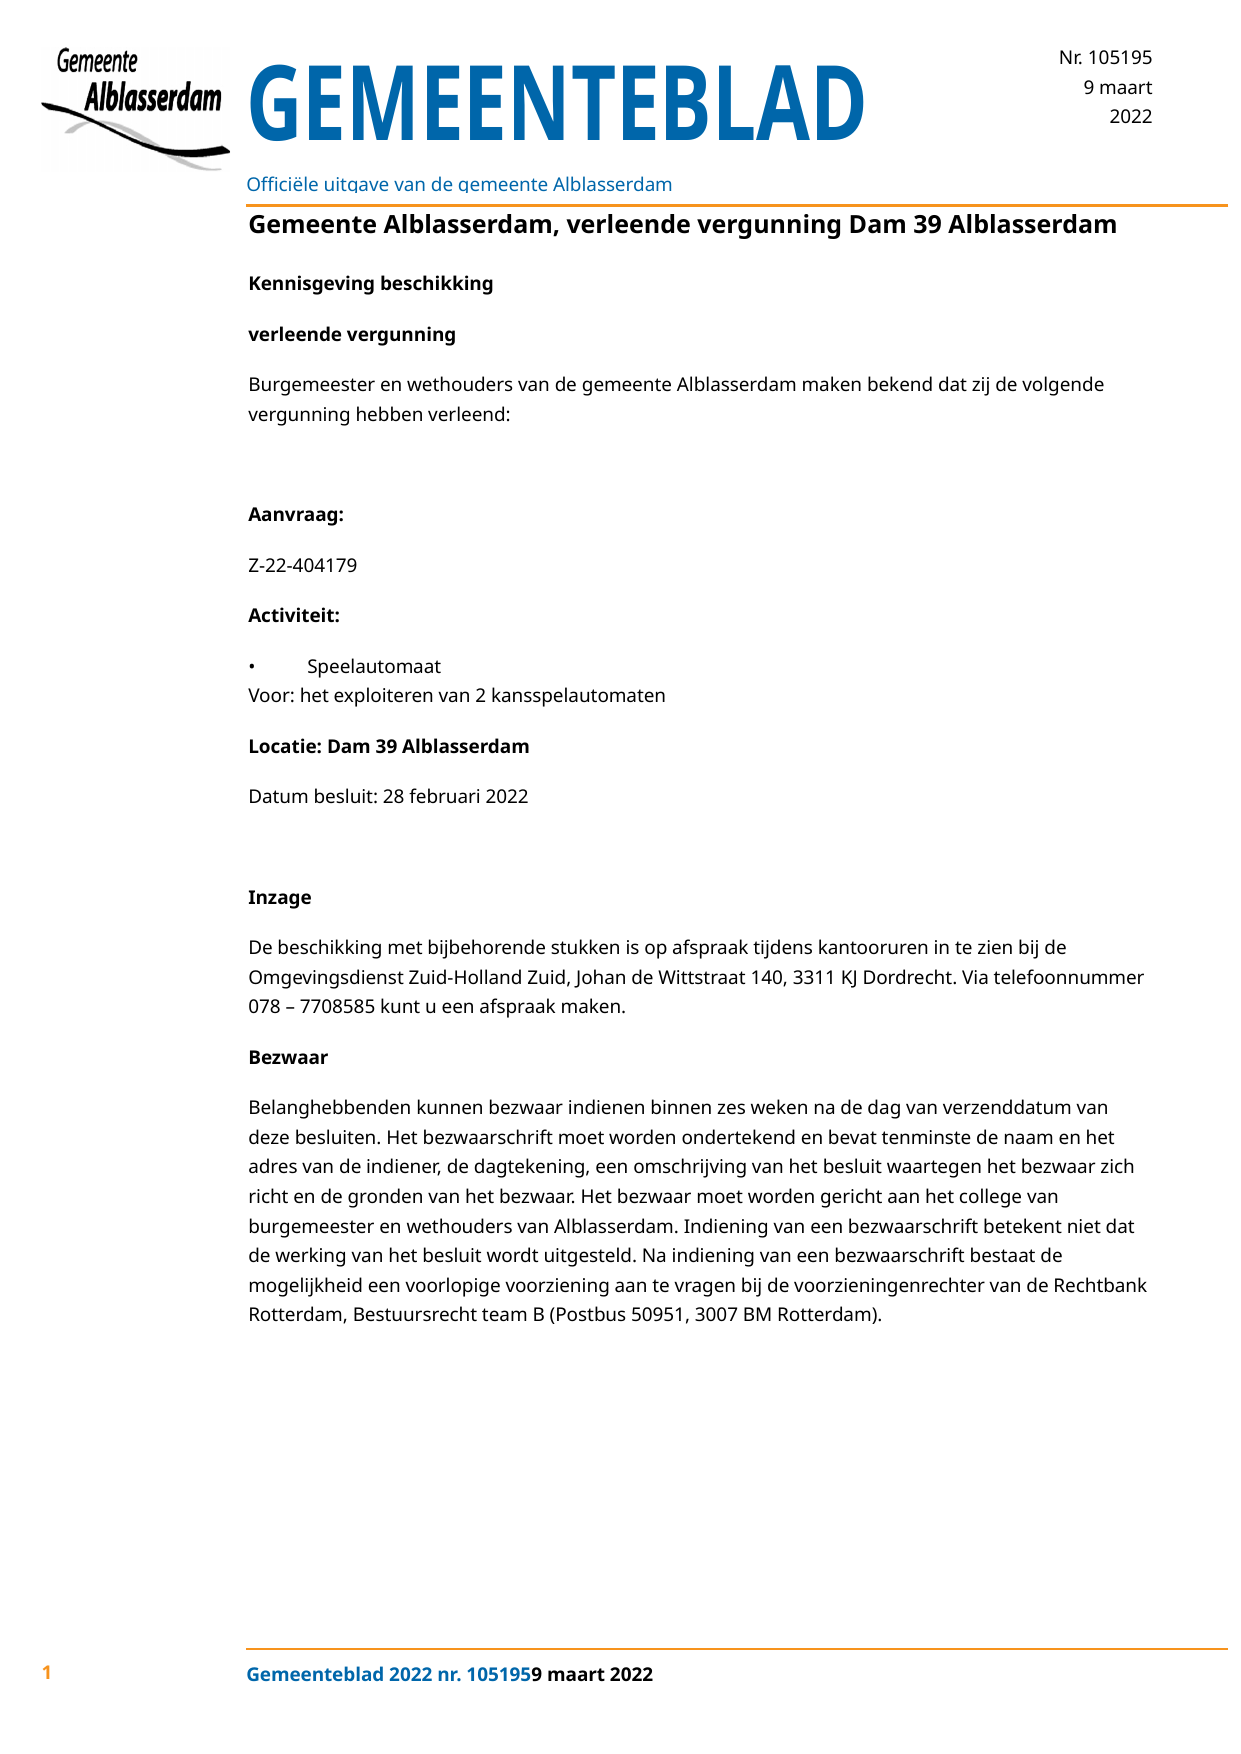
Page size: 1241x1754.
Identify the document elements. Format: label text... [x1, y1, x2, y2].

text Locatie: Dam 39 Alblasserdam [248, 733, 1152, 758]
picture [41, 47, 231, 172]
text Voor: het exploiteren van 2 kansspelautomaten [248, 682, 1152, 708]
text Bezwaar [248, 1044, 1152, 1070]
text Gemeente Alblasserdam, verleende vergunning Dam 39 Alblasserdam [248, 207, 1152, 241]
text Activiteit: [248, 602, 1152, 628]
text De beschikking met bijbehorende stukken is op afspraak tijdens kantooruren in te zien bij de Omgevingsdienst Zuid-Holland Zuid, Johan de Wittstraat 140, 3311 KJ Dordrecht. Via telefoonnummer 078 – 7708585 kunt u een afspraak maken. [248, 934, 1152, 1019]
text Z-22-404179 [248, 552, 1152, 578]
text Datum besluit: 28 februari 2022 [248, 783, 1152, 809]
text Burgemeester en wethouders van de gemeente Alblasserdam maken bekend dat zij de volgende vergunning hebben verleend: [248, 371, 1152, 426]
text Belanghebbenden kunnen bezwaar indienen binnen zes weken na de dag van verzenddatum van deze besluiten. Het bezwaarschrift moet worden ondertekend en bevat tenminste de naam en het adres van de indiener, de dagtekening, een omschrijving van het besluit waartegen het bezwaar zich richt en de gronden van het bezwaar. Het bezwaar moet worden gericht aan het college van burgemeester en wethouders van Alblasserdam. Indiening van een bezwaarschrift betekent niet dat de werking van het besluit wordt uitgesteld. Na indiening van een bezwaarschrift bestaat de mogelijkheid een voorlopige voorziening aan te vragen bij de voorzieningenrechter van de Rechtbank Rotterdam, Bestuursrecht team B (Postbus 50951, 3007 BM Rotterdam). [248, 1094, 1152, 1327]
text verleende vergunning [248, 321, 1152, 346]
list Speelautomaat [248, 653, 1152, 678]
text Inzage [248, 884, 1152, 910]
text Aanvraag: [248, 502, 1152, 527]
text Kennisgeving beschikking [248, 270, 1152, 296]
